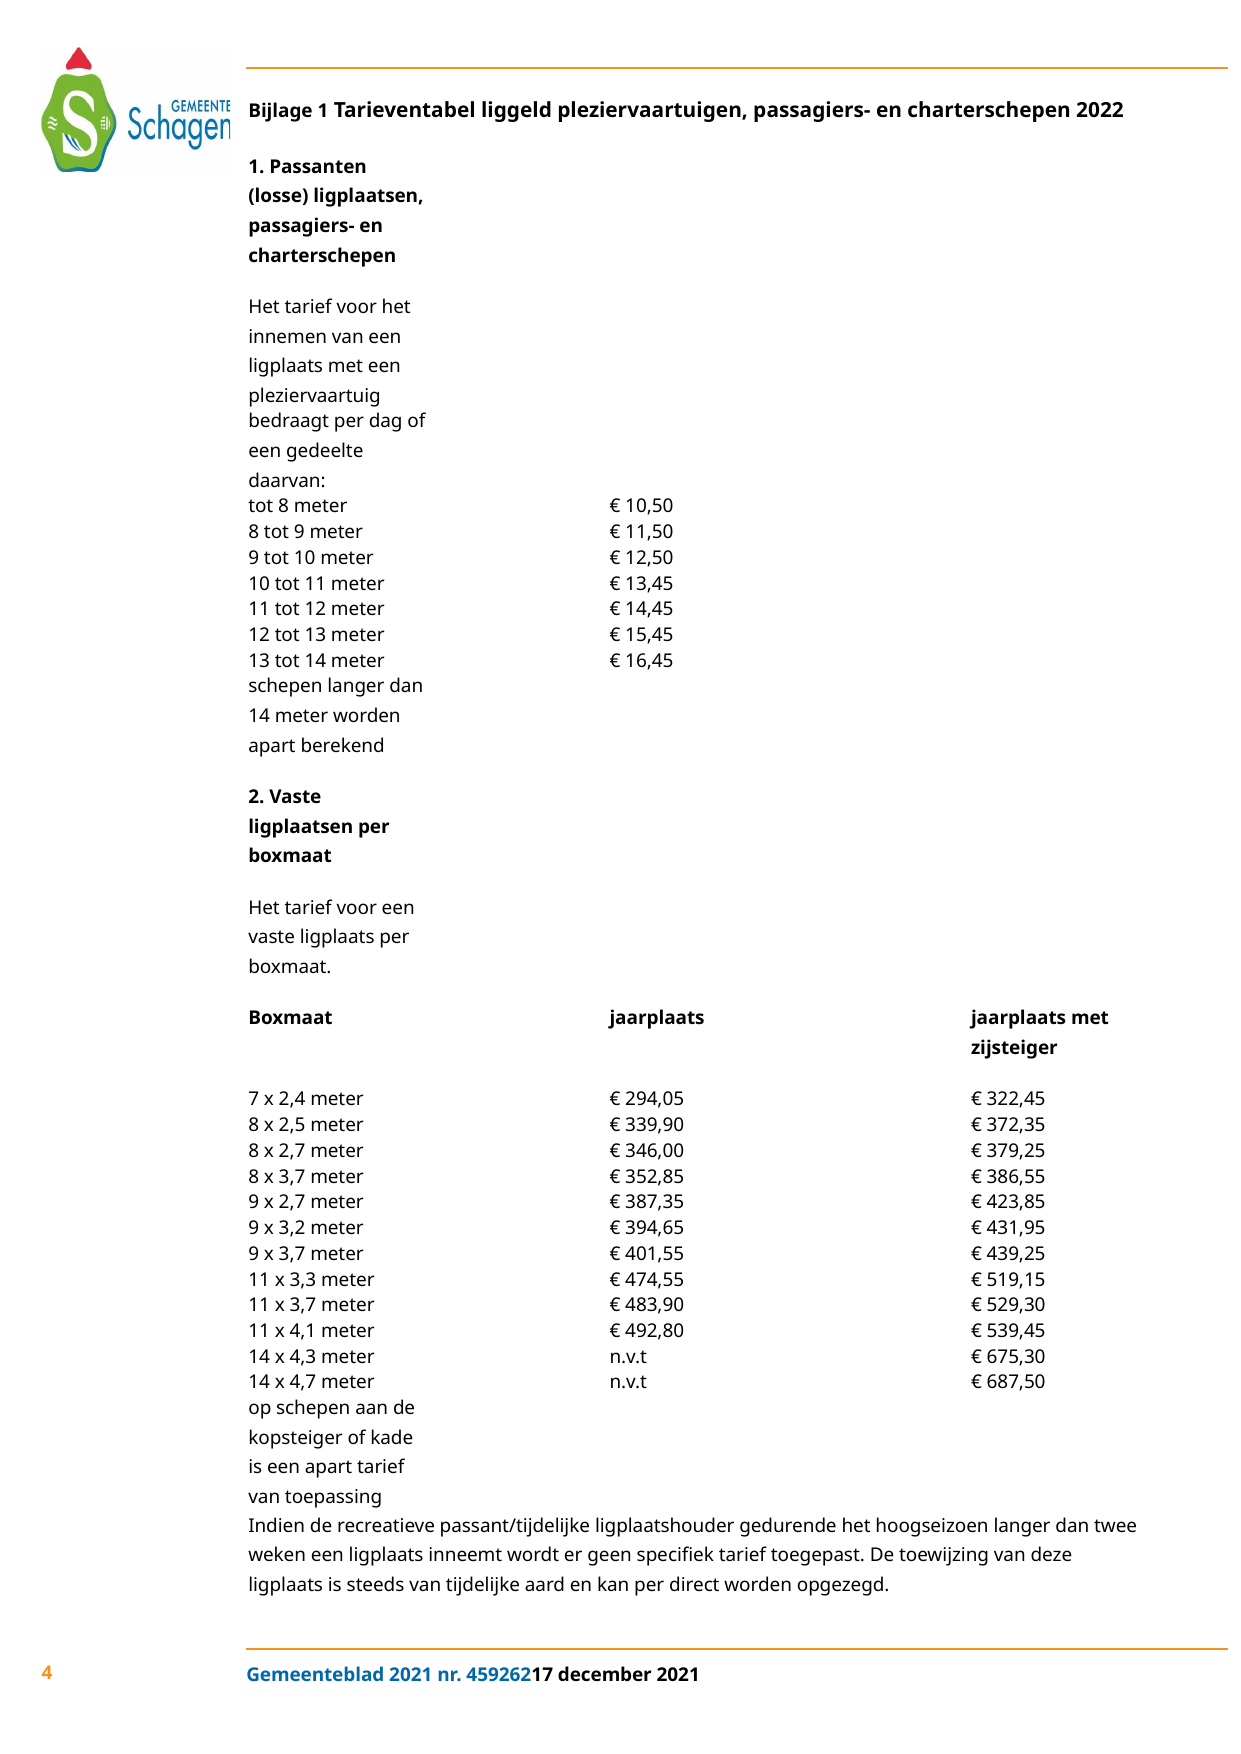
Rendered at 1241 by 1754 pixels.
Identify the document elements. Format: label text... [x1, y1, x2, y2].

table_cell [790, 1343, 971, 1369]
table_cell [790, 570, 971, 596]
table_cell bedraagt per dag of een gedeelte daarvan: [248, 408, 429, 493]
table_cell [429, 783, 609, 868]
table_cell [790, 1163, 971, 1188]
table_cell [790, 1266, 971, 1291]
table_cell [790, 979, 971, 1004]
table_cell [429, 1137, 609, 1163]
text Bijlage 1 Tarieventabel liggeld pleziervaartuigen, passagiers- en charterschepen 2022 [248, 95, 1152, 123]
table_cell € 439,25 [971, 1240, 1152, 1266]
table_cell € 529,30 [971, 1291, 1152, 1317]
table_cell 14 x 4,7 meter [248, 1369, 429, 1394]
table_cell [971, 783, 1152, 868]
table_cell tot 8 meter [248, 493, 429, 518]
table_cell [790, 1189, 971, 1214]
table_cell [790, 868, 971, 894]
table_cell [609, 1060, 790, 1086]
table_cell [790, 1005, 971, 1060]
table_cell € 379,25 [971, 1137, 1152, 1163]
table_cell € 12,50 [609, 544, 790, 570]
table_cell € 322,45 [971, 1086, 1152, 1111]
table_cell € 687,50 [971, 1369, 1152, 1394]
table_cell [790, 518, 971, 544]
table_cell [429, 518, 609, 544]
table_cell [971, 596, 1152, 621]
table_cell Het tarief voor het innemen van een ligplaats met een pleziervaartuig [248, 293, 429, 408]
table_cell 9 tot 10 meter [248, 544, 429, 570]
table_cell [790, 1394, 971, 1509]
table_cell € 11,50 [609, 518, 790, 544]
table_cell € 474,55 [609, 1266, 790, 1291]
table_cell [429, 1111, 609, 1137]
table_cell [429, 408, 609, 493]
table_cell [429, 268, 609, 293]
table_cell n.v.t [609, 1343, 790, 1369]
table_cell € 483,90 [609, 1291, 790, 1317]
table_cell op schepen aan de kopsteiger of kade is een apart tarief van toepassing [248, 1394, 429, 1509]
table_cell 9 x 3,2 meter [248, 1214, 429, 1240]
table_cell [609, 758, 790, 783]
table_cell [429, 1343, 609, 1369]
table_cell [790, 596, 971, 621]
text Indien de recreatieve passant/tijdelijke ligplaatshouder gedurende het hoogseizoen langer dan twee weken een ligplaats inneemt wordt er geen specifiek tarief toegepast. De toewijzing van deze ligplaats is steeds van tijdelijke aard en kan per direct worden opgezegd. [248, 1512, 1152, 1597]
table_cell [248, 758, 429, 783]
table_cell [971, 518, 1152, 544]
table_cell [790, 894, 971, 979]
table_cell [609, 783, 790, 868]
table_cell [429, 493, 609, 518]
table_cell € 492,80 [609, 1317, 790, 1343]
table_cell [790, 1214, 971, 1240]
table_cell [429, 293, 609, 408]
table_cell € 394,65 [609, 1214, 790, 1240]
table_cell [790, 1060, 971, 1086]
table_header 1. Passanten (losse) ligplaatsen, passagiers- en charterschepen [248, 153, 429, 267]
table_cell [971, 1394, 1152, 1509]
table_cell [971, 268, 1152, 293]
table_cell [429, 544, 609, 570]
table_cell [429, 621, 609, 647]
table_cell [429, 1394, 609, 1509]
table_cell [609, 868, 790, 894]
table_cell [609, 673, 790, 758]
table_cell € 386,55 [971, 1163, 1152, 1188]
table_cell [429, 1317, 609, 1343]
table_cell jaarplaats met zijsteiger [971, 1005, 1152, 1060]
table_cell [609, 894, 790, 979]
table_cell 9 x 3,7 meter [248, 1240, 429, 1266]
table_cell € 387,35 [609, 1189, 790, 1214]
table_cell [971, 1060, 1152, 1086]
table_cell schepen langer dan 14 meter worden apart berekend [248, 673, 429, 758]
table_cell [609, 268, 790, 293]
table_cell € 372,35 [971, 1111, 1152, 1137]
table_cell jaarplaats [609, 1005, 790, 1060]
table_cell [429, 673, 609, 758]
table_cell [790, 1317, 971, 1343]
table_cell [790, 1240, 971, 1266]
table_cell [429, 894, 609, 979]
table_cell [429, 570, 609, 596]
table_cell [790, 1137, 971, 1163]
table_cell [429, 868, 609, 894]
table_cell [790, 1369, 971, 1394]
table_cell [429, 1060, 609, 1086]
table_cell [790, 621, 971, 647]
table_cell 2. Vaste ligplaatsen per boxmaat [248, 783, 429, 868]
table_cell [971, 673, 1152, 758]
table_cell [429, 1266, 609, 1291]
table_cell € 13,45 [609, 570, 790, 596]
table_cell [429, 1163, 609, 1188]
table_cell [609, 293, 790, 408]
table_cell [248, 268, 429, 293]
table_cell [971, 647, 1152, 673]
table_cell 11 x 3,7 meter [248, 1291, 429, 1317]
table_cell [609, 408, 790, 493]
table_cell [248, 1060, 429, 1086]
table_cell 8 x 2,7 meter [248, 1137, 429, 1163]
table_cell [971, 493, 1152, 518]
table_cell [790, 1111, 971, 1137]
table_cell [429, 758, 609, 783]
table_cell [429, 647, 609, 673]
table_cell [971, 293, 1152, 408]
table_cell [429, 1369, 609, 1394]
table_cell € 539,45 [971, 1317, 1152, 1343]
table_cell [971, 894, 1152, 979]
table_cell [971, 979, 1152, 1004]
table_cell 8 x 2,5 meter [248, 1111, 429, 1137]
table_cell 14 x 4,3 meter [248, 1343, 429, 1369]
table_cell [429, 1086, 609, 1111]
table_cell [248, 868, 429, 894]
table_cell € 352,85 [609, 1163, 790, 1188]
table_cell € 294,05 [609, 1086, 790, 1111]
table_cell Het tarief voor een vaste ligplaats per boxmaat. [248, 894, 429, 979]
table_cell [790, 293, 971, 408]
table_cell 12 tot 13 meter [248, 621, 429, 647]
table_cell € 10,50 [609, 493, 790, 518]
table_cell € 15,45 [609, 621, 790, 647]
table_cell € 339,90 [609, 1111, 790, 1137]
table_cell [790, 544, 971, 570]
table_cell [790, 1086, 971, 1111]
picture [41, 47, 231, 172]
table_cell [971, 868, 1152, 894]
table_cell 11 x 3,3 meter [248, 1266, 429, 1291]
table_cell Boxmaat [248, 1005, 429, 1060]
table_cell € 14,45 [609, 596, 790, 621]
table_cell [790, 268, 971, 293]
table_cell [609, 1394, 790, 1509]
table_cell 9 x 2,7 meter [248, 1189, 429, 1214]
table_cell [790, 493, 971, 518]
table_header [429, 153, 609, 267]
table_cell € 423,85 [971, 1189, 1152, 1214]
table_cell [790, 1291, 971, 1317]
table_cell 11 tot 12 meter [248, 596, 429, 621]
table_cell n.v.t [609, 1369, 790, 1394]
table_header [790, 153, 971, 267]
table_cell [429, 596, 609, 621]
table_cell 10 tot 11 meter [248, 570, 429, 596]
table_cell € 401,55 [609, 1240, 790, 1266]
table_cell [790, 758, 971, 783]
table_cell € 431,95 [971, 1214, 1152, 1240]
table_cell [609, 979, 790, 1004]
table_cell € 16,45 [609, 647, 790, 673]
table_cell [971, 758, 1152, 783]
table_cell 13 tot 14 meter [248, 647, 429, 673]
table_cell 11 x 4,1 meter [248, 1317, 429, 1343]
table_cell [971, 570, 1152, 596]
table_cell € 675,30 [971, 1343, 1152, 1369]
table_cell [790, 647, 971, 673]
table_cell € 519,15 [971, 1266, 1152, 1291]
table_cell [429, 979, 609, 1004]
table_cell € 346,00 [609, 1137, 790, 1163]
table_cell 8 tot 9 meter [248, 518, 429, 544]
table_cell [429, 1240, 609, 1266]
table_cell [971, 544, 1152, 570]
table_header [609, 153, 790, 267]
table_cell [429, 1005, 609, 1060]
table_header [971, 153, 1152, 267]
table_cell 8 x 3,7 meter [248, 1163, 429, 1188]
table_cell 7 x 2,4 meter [248, 1086, 429, 1111]
table_cell [429, 1291, 609, 1317]
table_cell [790, 783, 971, 868]
table_cell [971, 408, 1152, 493]
table_cell [429, 1189, 609, 1214]
table_cell [971, 621, 1152, 647]
table_cell [248, 979, 429, 1004]
table_cell [790, 673, 971, 758]
table_cell [790, 408, 971, 493]
table_cell [429, 1214, 609, 1240]
